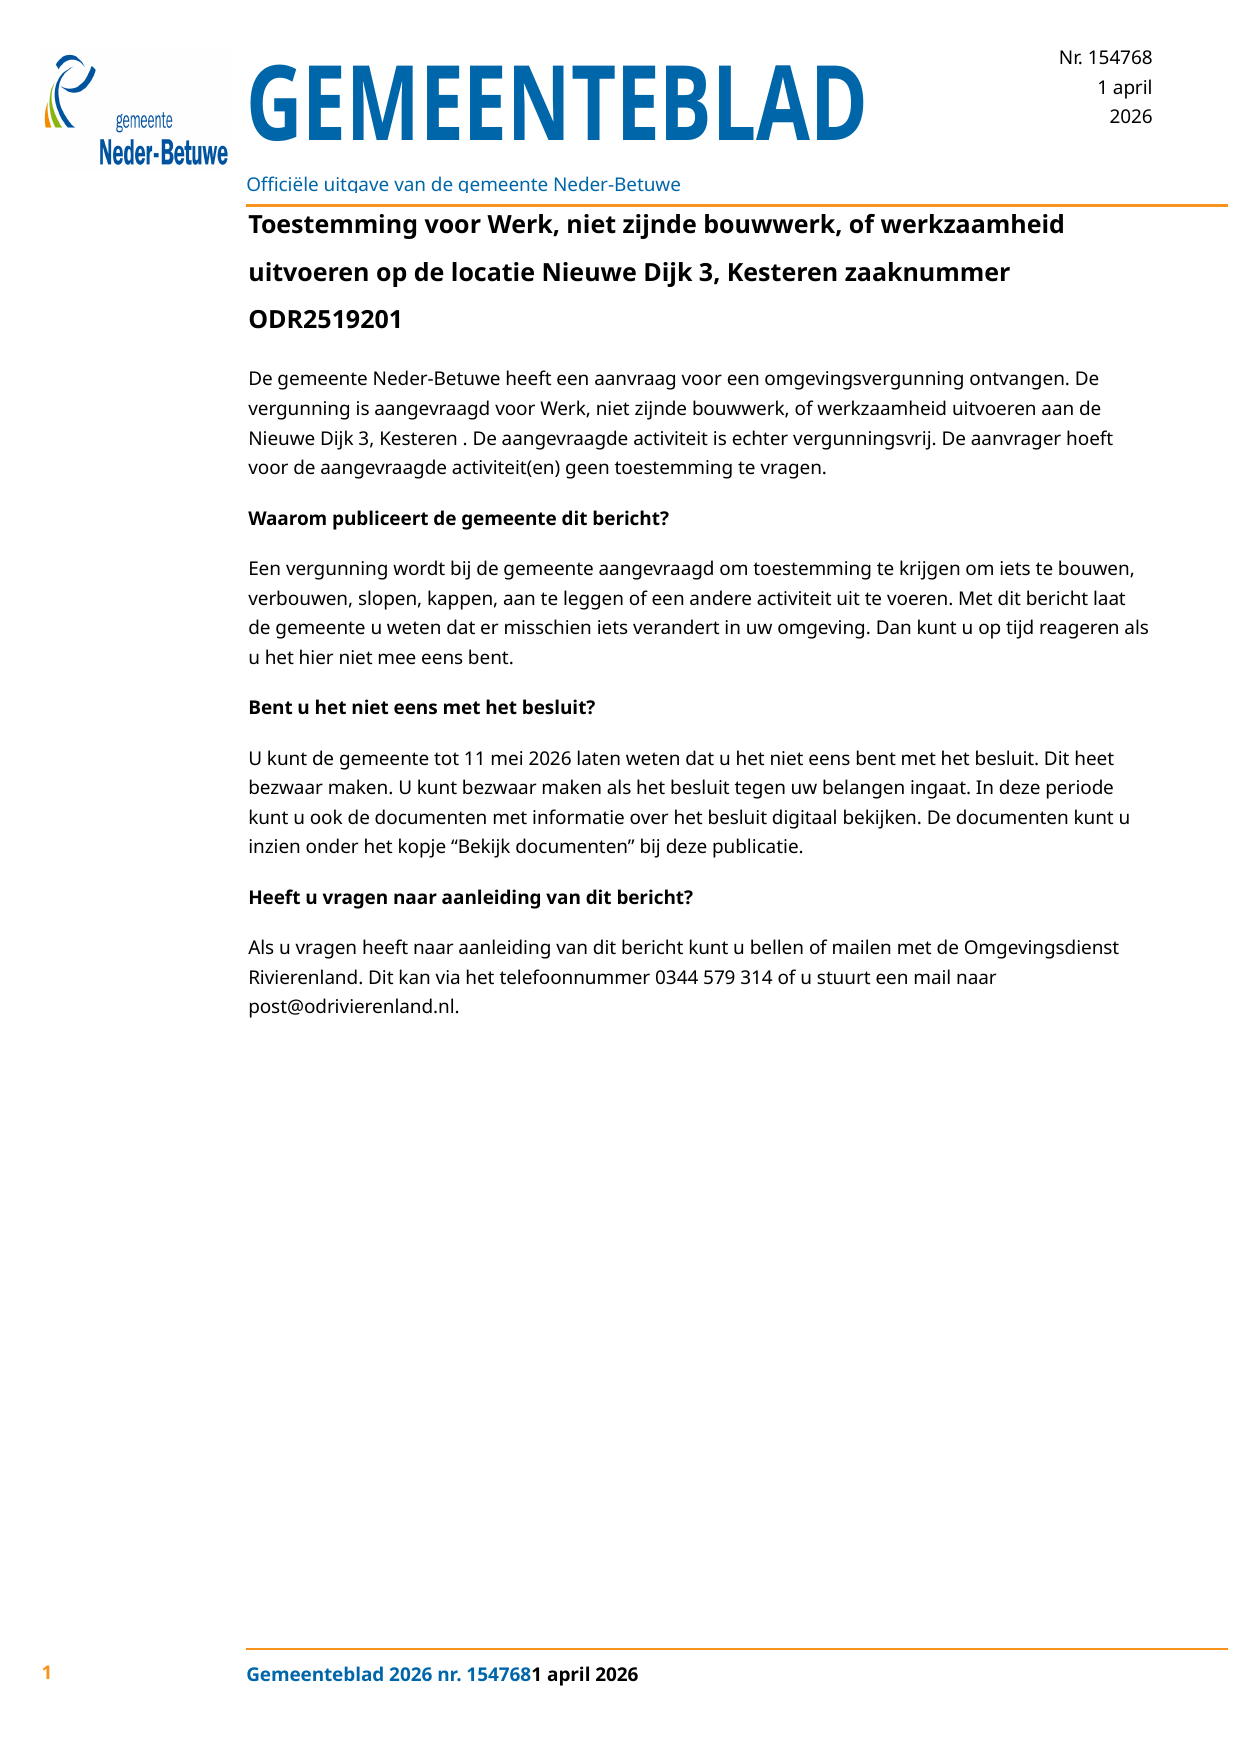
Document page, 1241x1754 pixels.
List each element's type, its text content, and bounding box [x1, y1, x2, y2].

text De gemeente Neder-Betuwe heeft een aanvraag voor een omgevingsvergunning ontvangen. De vergunning is aangevraagd voor Werk, niet zijnde bouwwerk, of werkzaamheid uitvoeren aan de Nieuwe Dijk 3, Kesteren . De aangevraagde activiteit is echter vergunningsvrij. De aanvrager hoeft voor de aangevraagde activiteit(en) geen toestemming te vragen. [248, 366, 1152, 480]
text Heeft u vragen naar aanleiding van dit bericht? [248, 884, 1152, 909]
text U kunt de gemeente tot 11 mei 2026 laten weten dat u het niet eens bent met het besluit. Dit heet bezwaar maken. U kunt bezwaar maken als het besluit tegen uw belangen ingaat. In deze periode kunt u ook de documenten met informatie over het besluit digitaal bekijken. De documenten kunt u inzien onder het kopje “Bekijk documenten” bij deze publicatie. [248, 745, 1152, 859]
picture [41, 47, 231, 172]
text Bent u het niet eens met het besluit? [248, 694, 1152, 720]
text Als u vragen heeft naar aanleiding van dit bericht kunt u bellen of mailen met de Omgevingsdienst Rivierenland. Dit kan via het telefoonnummer 0344 579 314 of u stuurt een mail naar post@odrivierenland.nl. [248, 934, 1152, 1019]
text Een vergunning wordt bij de gemeente aangevraagd om toestemming te krijgen om iets te bouwen, verbouwen, slopen, kappen, aan te leggen of een andere activiteit uit te voeren. Met dit bericht laat de gemeente u weten dat er misschien iets verandert in uw omgeving. Dan kunt u op tijd reageren als u het hier niet mee eens bent. [248, 555, 1152, 669]
text Toestemming voor Werk, niet zijnde bouwwerk, of werkzaamheid uitvoeren op de locatie Nieuwe Dijk 3, Kesteren zaaknummer ODR2519201 [248, 207, 1152, 336]
text Waarom publiceert de gemeente dit bericht? [248, 505, 1152, 530]
